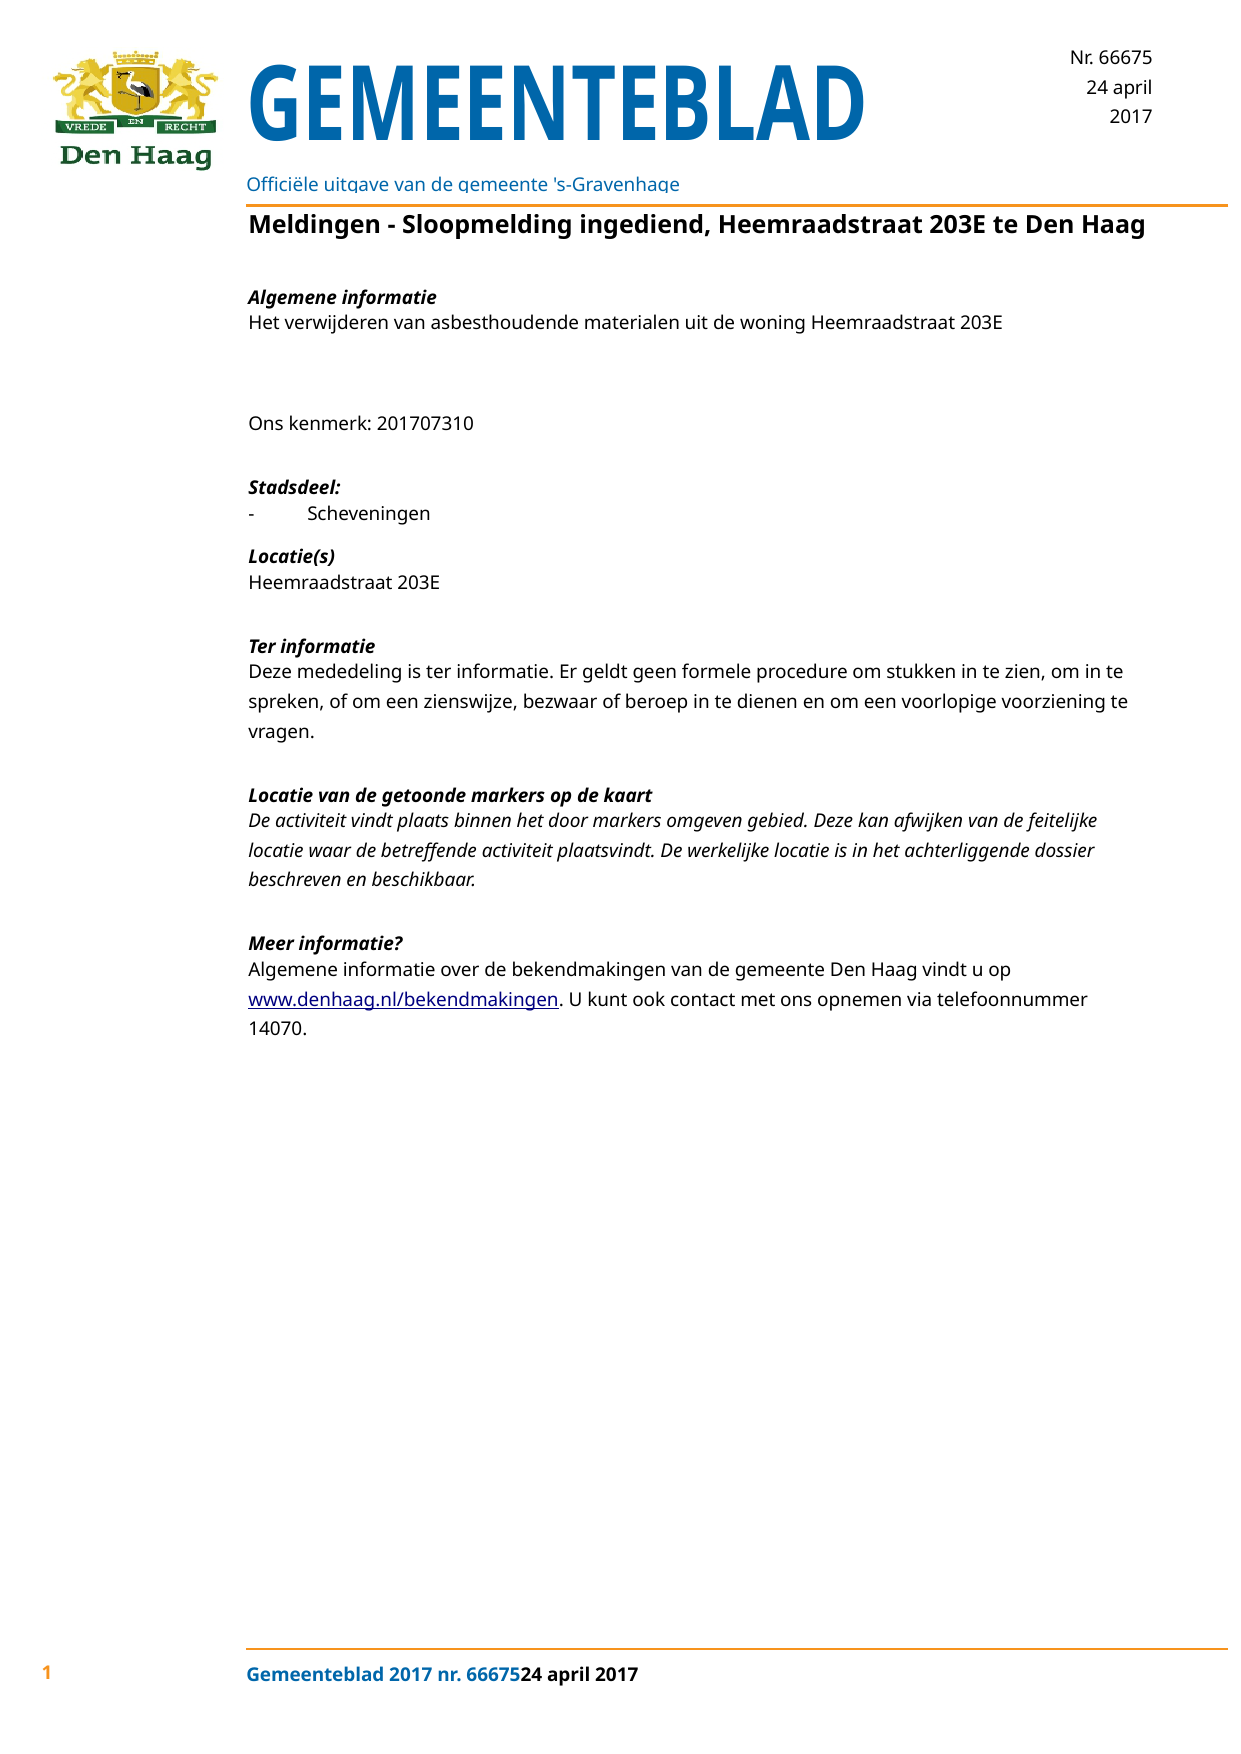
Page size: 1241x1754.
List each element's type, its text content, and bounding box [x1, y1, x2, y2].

text Ter informatie [248, 633, 1152, 659]
text Algemene informatie [248, 284, 1152, 309]
text Locatie(s) [248, 543, 1152, 569]
text Algemene informatie over de bekendmakingen van de gemeente Den Haag vindt u op www.denhaag.nl/bekendmakingen. U kunt ook contact met ons opnemen via telefoonnummer 14070. [248, 956, 1152, 1041]
text Ons kenmerk: 201707310 [248, 410, 1152, 436]
list Scheveningen [248, 500, 1152, 526]
text De activiteit vindt plaats binnen het door markers omgeven gebied. Deze kan afwijken van de feitelijke locatie waar de betreffende activiteit plaatsvindt. De werkelijke locatie is in het achterliggende dossier beschreven en beschikbaar. [248, 807, 1152, 892]
text Deze mededeling is ter informatie. Er geldt geen formele procedure om stukken in te zien, om in te spreken, of om een zienswijze, bezwaar of beroep in te dienen en om een voorlopige voorziening te vragen. [248, 659, 1152, 743]
text Heemraadstraat 203E [248, 569, 1152, 595]
text Locatie van de getoonde markers op de kaart [248, 782, 1152, 807]
text Het verwijderen van asbesthoudende materialen uit de woning Heemraadstraat 203E [248, 309, 1152, 335]
text Stadsdeel: [248, 474, 1152, 500]
text Meldingen - Sloopmelding ingediend, Heemraadstraat 203E te Den Haag [248, 207, 1152, 241]
text Meer informatie? [248, 931, 1152, 956]
picture [41, 47, 231, 172]
